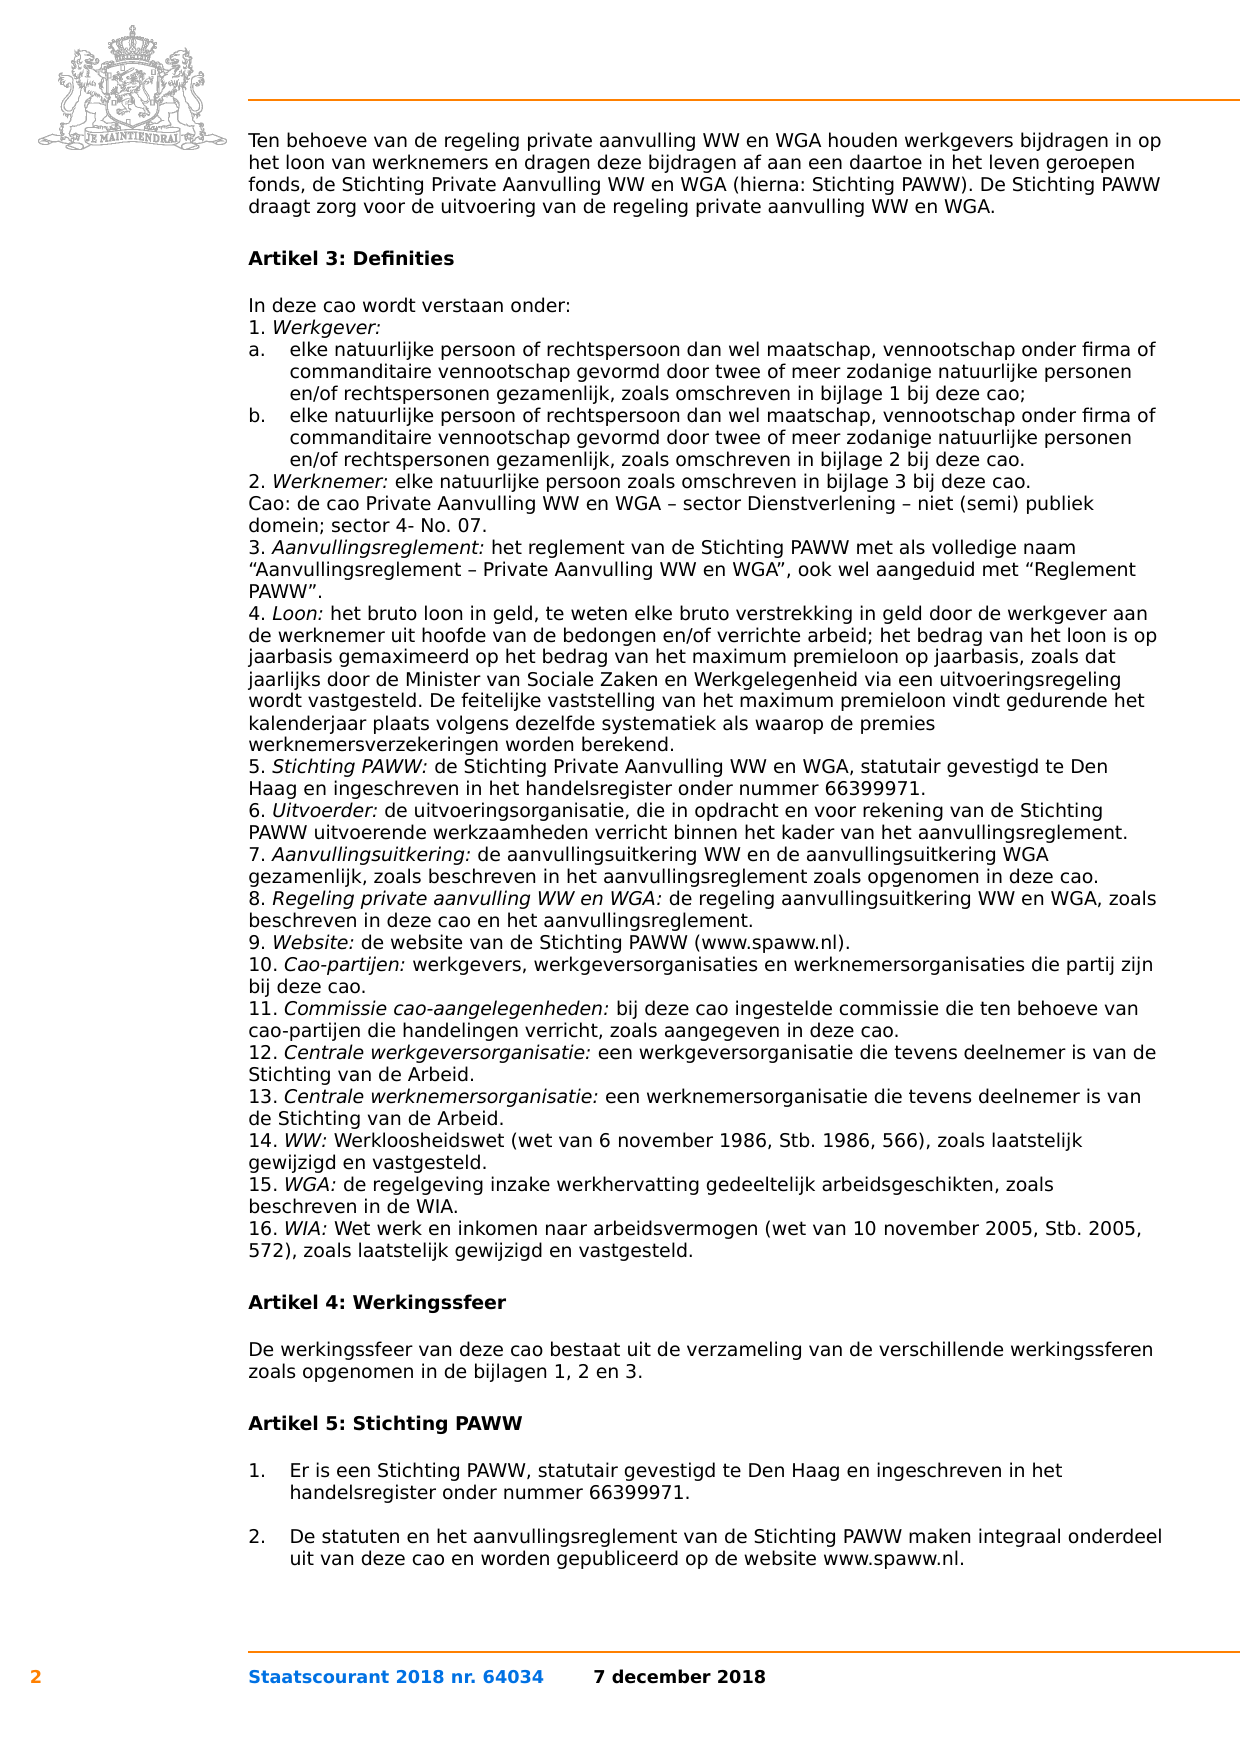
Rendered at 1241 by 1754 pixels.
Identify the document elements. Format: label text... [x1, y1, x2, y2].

subtitle Artikel 4: Werkingssfeer [248, 1292, 1163, 1314]
text 15. WGA: de regelgeving inzake werkhervatting gedeeltelijk arbeidsgeschikten, zoals beschreven in de WIA. [248, 1174, 1163, 1218]
text 13. Centrale werknemersorganisatie: een werknemersorganisatie die tevens deelnemer is van de Stichting van de Arbeid. [248, 1086, 1163, 1130]
text 2. De statuten en het aanvullingsreglement van de Stichting PAWW maken integraal onderdeel uit van deze cao en worden gepubliceerd op de website www.spaww.nl. [248, 1526, 1163, 1569]
text Cao: de cao Private Aanvulling WW en WGA – sector Dienstverlening – niet (semi) publiek domein; sector 4- No. 07. [248, 493, 1163, 537]
text In deze cao wordt verstaan onder: [248, 295, 1163, 317]
text 3. Aanvullingsreglement: het reglement van de Stichting PAWW met als volledige naam “Aanvullingsreglement – Private Aanvulling WW en WGA”, ook wel aangeduid met “Reglement PAWW”. [248, 537, 1163, 602]
text b. elke natuurlijke persoon of rechtspersoon dan wel maatschap, vennootschap onder firma of commanditaire vennootschap gevormd door twee of meer zodanige natuurlijke personen en/of rechtspersonen gezamenlijk, zoals omschreven in bijlage 2 bij deze cao. [248, 405, 1163, 471]
text 4. Loon: het bruto loon in geld, te weten elke bruto verstrekking in geld door de werkgever aan de werknemer uit hoofde van de bedongen en/of verrichte arbeid; het bedrag van het loon is op jaarbasis gemaximeerd op het bedrag van het maximum premieloon op jaarbasis, zoals dat jaarlijks door de Minister van Sociale Zaken en Werkgelegenheid via een uitvoeringsregeling wordt vastgesteld. De feitelijke vaststelling van het maximum premieloon vindt gedurende het kalenderjaar plaats volgens dezelfde systematiek als waarop de premies werknemersverzekeringen worden berekend. [248, 602, 1163, 756]
text Ten behoeve van de regeling private aanvulling WW en WGA houden werkgevers bijdragen in op het loon van werknemers en dragen deze bijdragen af aan een daartoe in het leven geroepen fonds, de Stichting Private Aanvulling WW en WGA (hierna: Stichting PAWW). De Stichting PAWW draagt zorg voor de uitvoering van de regeling private aanvulling WW en WGA. [248, 130, 1163, 218]
text 6. Uitvoerder: de uitvoeringsorganisatie, die in opdracht en voor rekening van de Stichting PAWW uitvoerende werkzaamheden verricht binnen het kader van het aanvullingsreglement. [248, 800, 1163, 844]
text 16. WIA: Wet werk en inkomen naar arbeidsvermogen (wet van 10 november 2005, Stb. 2005, 572), zoals laatstelijk gewijzigd en vastgesteld. [248, 1218, 1163, 1262]
text 10. Cao-partijen: werkgevers, werkgeversorganisaties en werknemersorganisaties die partij zijn bij deze cao. [248, 954, 1163, 998]
text 5. Stichting PAWW: de Stichting Private Aanvulling WW en WGA, statutair gevestigd te Den Haag en ingeschreven in het handelsregister onder nummer 66399971. [248, 756, 1163, 800]
text 11. Commissie cao-aangelegenheden: bij deze cao ingestelde commissie die ten behoeve van cao-partijen die handelingen verricht, zoals aangegeven in deze cao. [248, 998, 1163, 1042]
subtitle Artikel 3: Definities [248, 248, 1163, 270]
subtitle Artikel 5: Stichting PAWW [248, 1413, 1163, 1435]
text De werkingssfeer van deze cao bestaat uit de verzameling van de verschillende werkingssferen zoals opgenomen in de bijlagen 1, 2 en 3. [248, 1339, 1163, 1383]
text 1. Er is een Stichting PAWW, statutair gevestigd te Den Haag en ingeschreven in het handelsregister onder nummer 66399971. [248, 1460, 1163, 1504]
text 9. Website: de website van de Stichting PAWW (www.spaww.nl). [248, 932, 1163, 954]
text a. elke natuurlijke persoon of rechtspersoon dan wel maatschap, vennootschap onder firma of commanditaire vennootschap gevormd door twee of meer zodanige natuurlijke personen en/of rechtspersonen gezamenlijk, zoals omschreven in bijlage 1 bij deze cao; [248, 339, 1163, 405]
text 8. Regeling private aanvulling WW en WGA: de regeling aanvullingsuitkering WW en WGA, zoals beschreven in deze cao en het aanvullingsreglement. [248, 888, 1163, 932]
text 12. Centrale werkgeversorganisatie: een werkgeversorganisatie die tevens deelnemer is van de Stichting van de Arbeid. [248, 1042, 1163, 1086]
text 1. Werkgever: [248, 317, 1163, 339]
text 7. Aanvullingsuitkering: de aanvullingsuitkering WW en de aanvullingsuitkering WGA gezamenlijk, zoals beschreven in het aanvullingsreglement zoals opgenomen in deze cao. [248, 844, 1163, 888]
picture [38, 25, 227, 150]
text 14. WW: Werkloosheidswet (wet van 6 november 1986, Stb. 1986, 566), zoals laatstelijk gewijzigd en vastgesteld. [248, 1130, 1163, 1174]
text 2. Werknemer: elke natuurlijke persoon zoals omschreven in bijlage 3 bij deze cao. [248, 471, 1163, 493]
